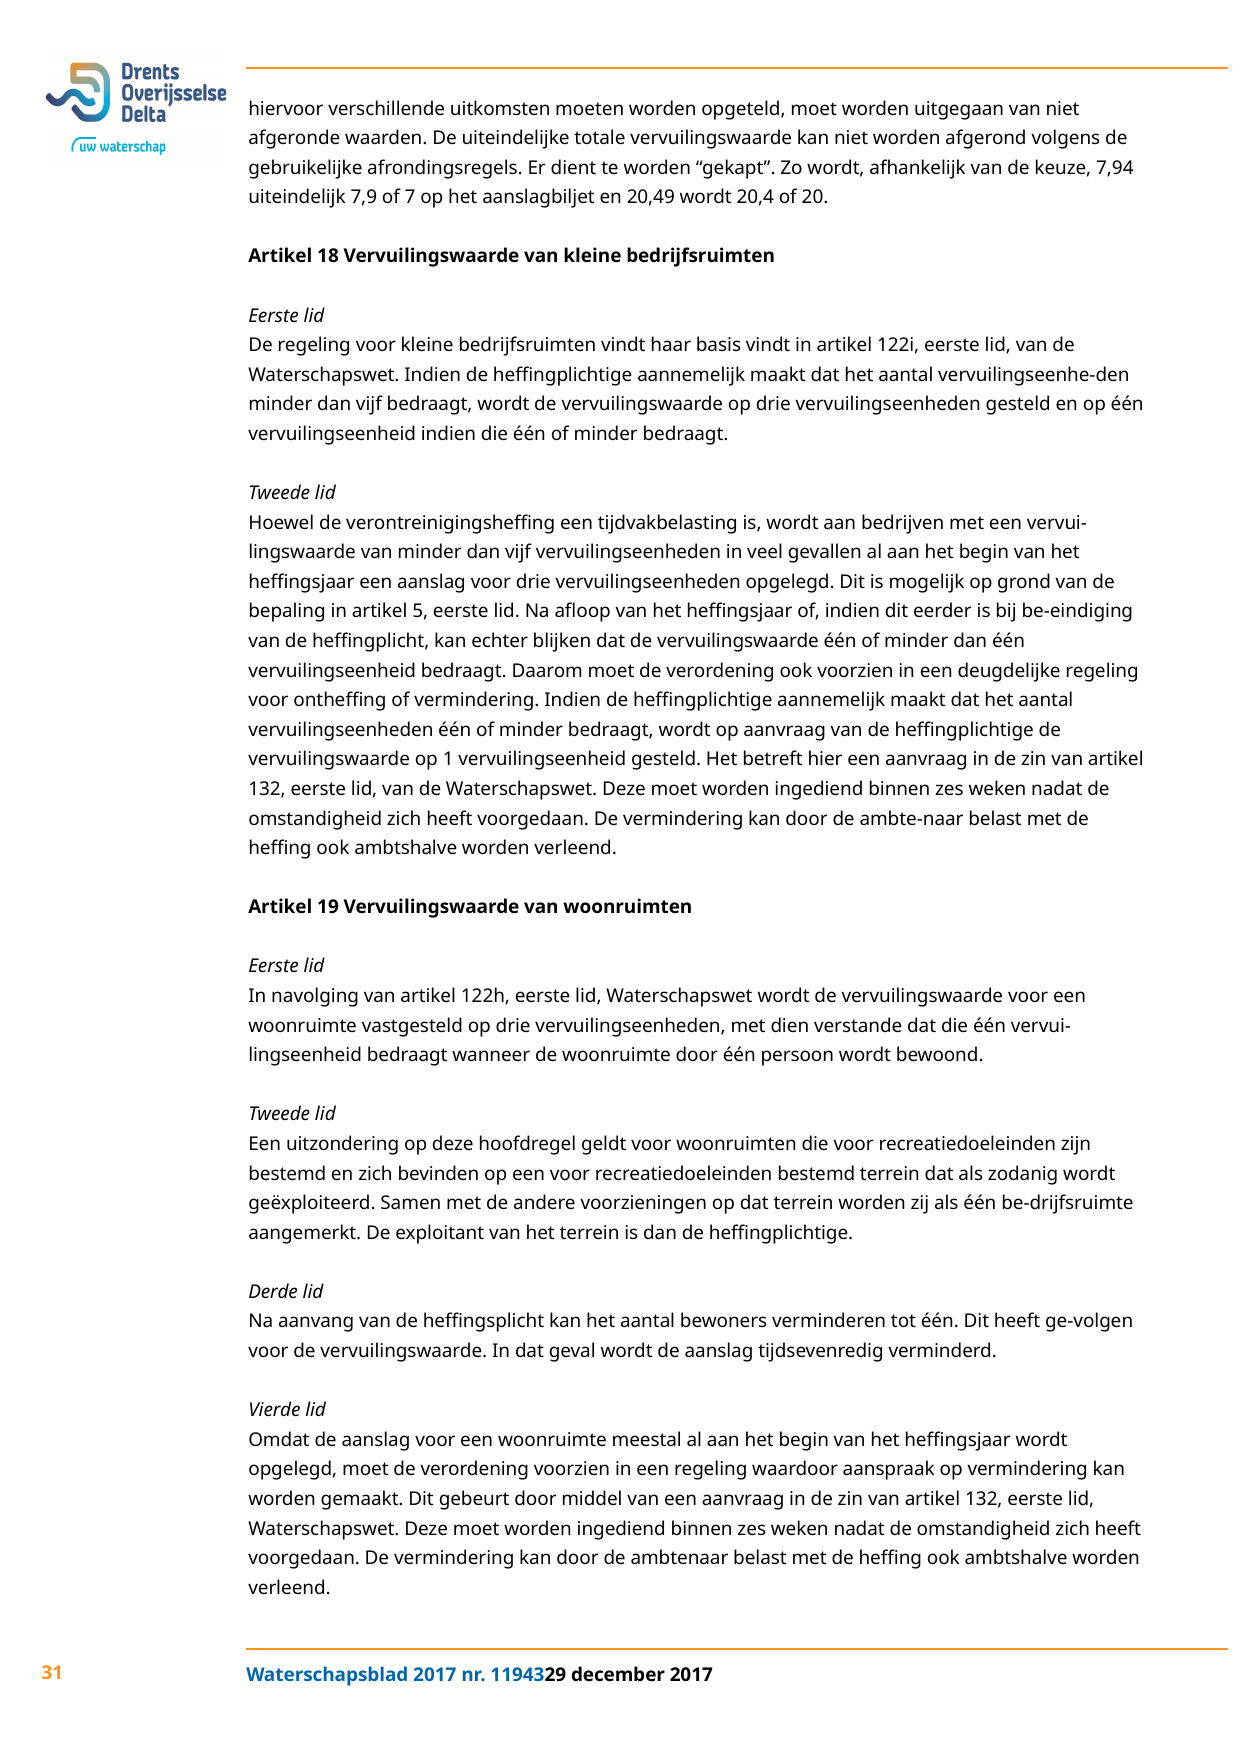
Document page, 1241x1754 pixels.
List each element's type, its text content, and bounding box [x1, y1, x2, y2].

text hiervoor verschillende uitkomsten moeten worden opgeteld, moet worden uitgegaan van niet afgeronde waarden. De uiteindelijke totale vervuilingswaarde kan niet worden afgerond volgens de gebruikelijke afrondingsregels. Er dient te worden “gekapt”. Zo wordt, afhankelijk van de keuze, 7,94 uiteindelijk 7,9 of 7 op het aanslagbiljet en 20,49 wordt 20,4 of 20. [248, 95, 1152, 209]
text Artikel 18 Vervuilingswaarde van kleine bedrijfsruimten [248, 243, 1152, 268]
text Een uitzondering op deze hoofdregel geldt voor woonruimten die voor recreatiedoeleinden zijn bestemd en zich bevinden op een voor recreatiedoeleinden bestemd terrein dat als zodanig wordt geëxploiteerd. Samen met de andere voorzieningen op dat terrein worden zij als één be-drijfsruimte aangemerkt. De exploitant van het terrein is dan de heffingplichtige. [248, 1130, 1152, 1245]
text Eerste lid [248, 953, 1152, 978]
text Tweede lid [248, 479, 1152, 505]
text Artikel 19 Vervuilingswaarde van woonruimten [248, 893, 1152, 919]
text Tweede lid [248, 1101, 1152, 1126]
text Eerste lid [248, 302, 1152, 328]
text Hoewel de verontreinigingsheffing een tijdvakbelasting is, wordt aan bedrijven met een vervui-lingswaarde van minder dan vijf vervuilingseenheden in veel gevallen al aan het begin van het heffingsjaar een aanslag voor drie vervuilingseenheden opgelegd. Dit is mogelijk op grond van de bepaling in artikel 5, eerste lid. Na afloop van het heffingsjaar of, indien dit eerder is bij be-eindiging van de heffingplicht, kan echter blijken dat de vervuilingswaarde één of minder dan één vervuilingseenheid bedraagt. Daarom moet de verordening ook voorzien in een deugdelijke regeling voor ontheffing of vermindering. Indien de heffingplichtige aannemelijk maakt dat het aantal vervuilingseenheden één of minder bedraagt, wordt op aanvraag van de heffingplichtige de vervuilingswaarde op 1 vervuilingseenheid gesteld. Het betreft hier een aanvraag in de zin van artikel 132, eerste lid, van de Waterschapswet. Deze moet worden ingediend binnen zes weken nadat de omstandigheid zich heeft voorgedaan. De vermindering kan door de ambte-naar belast met de heffing ook ambtshalve worden verleend. [248, 509, 1152, 860]
text Omdat de aanslag voor een woonruimte meestal al aan het begin van het heffingsjaar wordt opgelegd, moet de verordening voorzien in een regeling waardoor aanspraak op vermindering kan worden gemaakt. Dit gebeurt door middel van een aanvraag in de zin van artikel 132, eerste lid, Waterschapswet. Deze moet worden ingediend binnen zes weken nadat de omstandigheid zich heeft voorgedaan. De vermindering kan door de ambtenaar belast met de heffing ook ambtshalve worden verleend. [248, 1426, 1152, 1600]
text Na aanvang van de heffingsplicht kan het aantal bewoners verminderen tot één. Dit heeft ge-volgen voor de vervuilingswaarde. In dat geval wordt de aanslag tijdsevenredig verminderd. [248, 1308, 1152, 1363]
text De regeling voor kleine bedrijfsruimten vindt haar basis vindt in artikel 122i, eerste lid, van de Waterschapswet. Indien de heffingplichtige aannemelijk maakt dat het aantal vervuilingseenhe-den minder dan vijf bedraagt, wordt de vervuilingswaarde op drie vervuilingseenheden gesteld en op één vervuilingseenheid indien die één of minder bedraagt. [248, 331, 1152, 446]
text In navolging van artikel 122h, eerste lid, Waterschapswet wordt de vervuilingswaarde voor een woonruimte vastgesteld op drie vervuilingseenheden, met dien verstande dat die één vervui-lingseenheid bedraagt wanneer de woonruimte door één persoon wordt bewoond. [248, 982, 1152, 1067]
text Vierde lid [248, 1396, 1152, 1422]
text Derde lid [248, 1278, 1152, 1304]
picture [41, 47, 231, 172]
